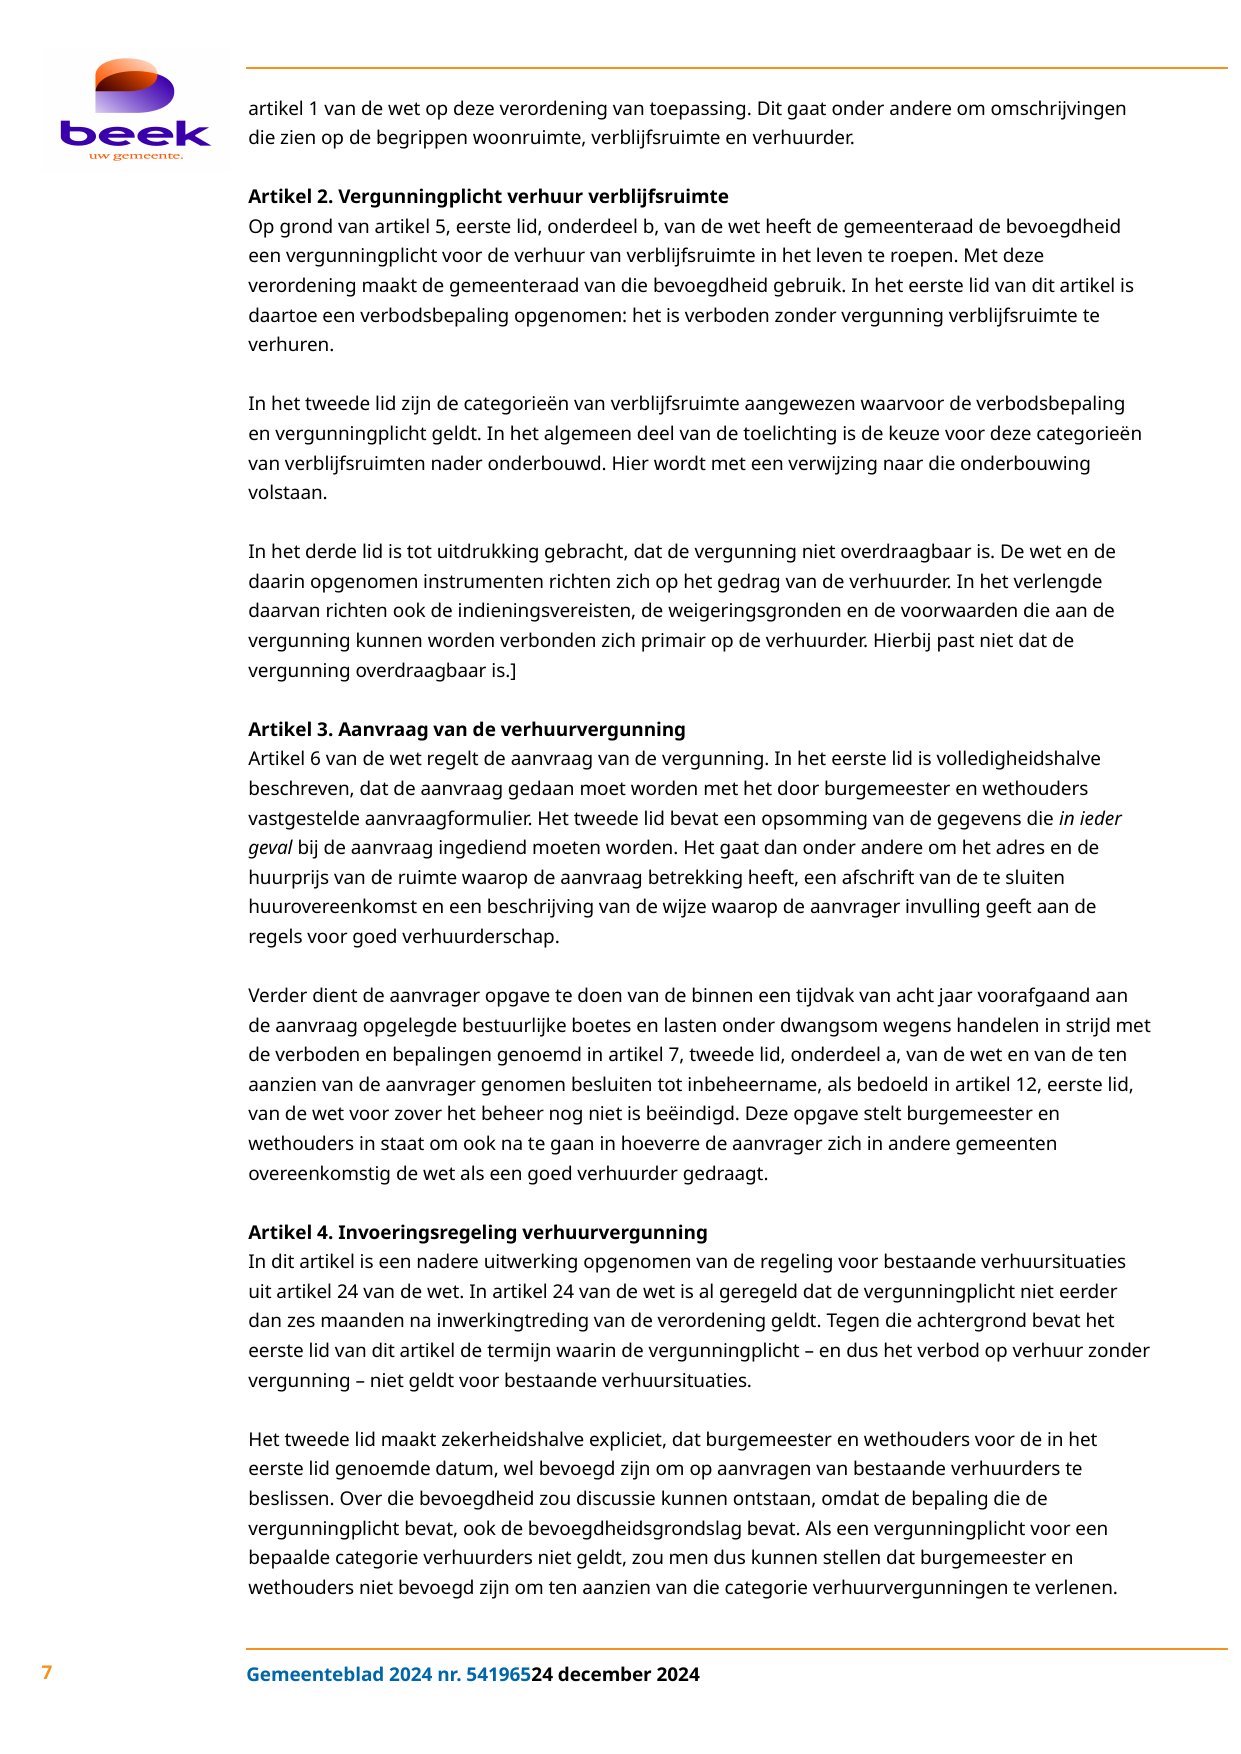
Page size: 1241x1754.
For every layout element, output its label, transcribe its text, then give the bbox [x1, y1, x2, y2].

text Artikel 3. Aanvraag van de verhuurvergunning [248, 716, 1152, 742]
text Op grond van artikel 5, eerste lid, onderdeel b, van de wet heeft de gemeenteraad de bevoegdheid een vergunningplicht voor de verhuur van verblijfsruimte in het leven te roepen. Met deze verordening maakt de gemeenteraad van die bevoegdheid gebruik. In het eerste lid van dit artikel is daartoe een verbodsbepaling opgenomen: het is verboden zonder vergunning verblijfsruimte te verhuren. [248, 213, 1152, 357]
text Verder dient de aanvrager opgave te doen van de binnen een tijdvak van acht jaar voorafgaand aan de aanvraag opgelegde bestuurlijke boetes en lasten onder dwangsom wegens handelen in strijd met de verboden en bepalingen genoemd in artikel 7, tweede lid, onderdeel a, van de wet en van de ten aanzien van de aanvrager genomen besluiten tot inbeheername, als bedoeld in artikel 12, eerste lid, van de wet voor zover het beheer nog niet is beëindigd. Deze opgave stelt burgemeester en wethouders in staat om ook na te gaan in hoeverre de aanvrager zich in andere gemeenten overeenkomstig de wet als een goed verhuurder gedraagt. [248, 982, 1152, 1186]
text In dit artikel is een nadere uitwerking opgenomen van de regeling voor bestaande verhuursituaties uit artikel 24 van de wet. In artikel 24 van de wet is al geregeld dat de vergunningplicht niet eerder dan zes maanden na inwerkingtreding van de verordening geldt. Tegen die achtergrond bevat het eerste lid van dit artikel de termijn waarin de vergunningplicht – en dus het verbod op verhuur zonder vergunning – niet geldt voor bestaande verhuursituaties. [248, 1248, 1152, 1393]
text Het tweede lid maakt zekerheidshalve expliciet, dat burgemeester en wethouders voor de in het eerste lid genoemde datum, wel bevoegd zijn om op aanvragen van bestaande verhuurders te beslissen. Over die bevoegdheid zou discussie kunnen ontstaan, omdat de bepaling die de vergunningplicht bevat, ook de bevoegdheidsgrondslag bevat. Als een vergunningplicht voor een bepaalde categorie verhuurders niet geldt, zou men dus kunnen stellen dat burgemeester en wethouders niet bevoegd zijn om ten aanzien van die categorie verhuurvergunningen te verlenen. [248, 1426, 1152, 1600]
text In het tweede lid zijn de categorieën van verblijfsruimte aangewezen waarvoor de verbodsbepaling en vergunningplicht geldt. In het algemeen deel van de toelichting is de keuze voor deze categorieën van verblijfsruimten nader onderbouwd. Hier wordt met een verwijzing naar die onderbouwing volstaan. [248, 391, 1152, 505]
text Artikel 6 van de wet regelt de aanvraag van de vergunning. In het eerste lid is volledigheidshalve beschreven, dat de aanvraag gedaan moet worden met het door burgemeester en wethouders vastgestelde aanvraagformulier. Het tweede lid bevat een opsomming van de gegevens die in ieder geval bij de aanvraag ingediend moeten worden. Het gaat dan onder andere om het adres en de huurprijs van de ruimte waarop de aanvraag betrekking heeft, een afschrift van de te sluiten huurovereenkomst en een beschrijving van de wijze waarop de aanvrager invulling geeft aan de regels voor goed verhuurderschap. [248, 746, 1152, 949]
text Artikel 4. Invoeringsregeling verhuurvergunning [248, 1219, 1152, 1245]
picture [41, 47, 231, 172]
text Artikel 2. Vergunningplicht verhuur verblijfsruimte [248, 183, 1152, 209]
text In het derde lid is tot uitdrukking gebracht, dat de vergunning niet overdraagbaar is. De wet en de daarin opgenomen instrumenten richten zich op het gedrag van de verhuurder. In het verlengde daarvan richten ook de indieningsvereisten, de weigeringsgronden en de voorwaarden die aan de vergunning kunnen worden verbonden zich primair op de verhuurder. Hierbij past niet dat de vergunning overdraagbaar is.] [248, 538, 1152, 683]
text artikel 1 van de wet op deze verordening van toepassing. Dit gaat onder andere om omschrijvingen die zien op de begrippen woonruimte, verblijfsruimte en verhuurder. [248, 95, 1152, 150]
